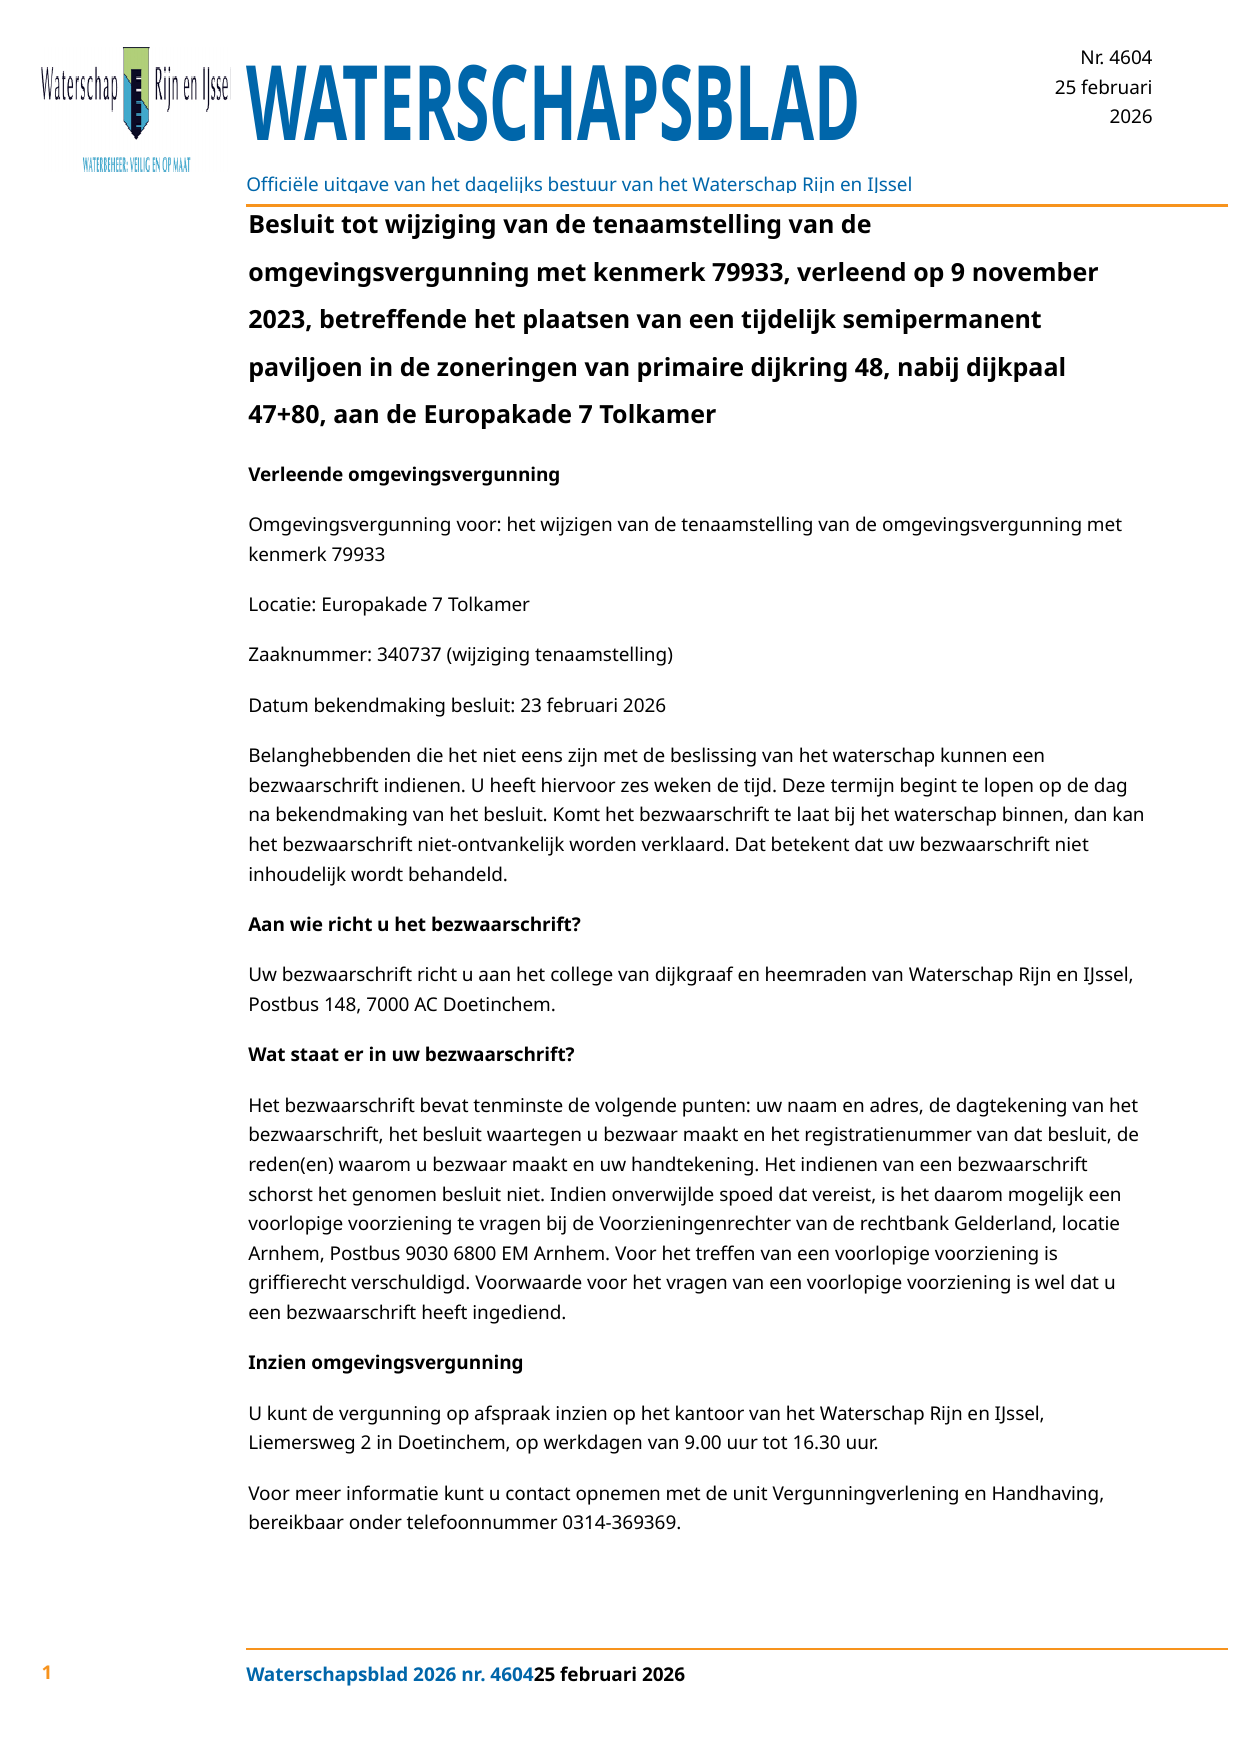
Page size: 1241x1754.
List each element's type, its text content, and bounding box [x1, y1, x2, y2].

text Verleende omgevingsvergunning [248, 461, 1152, 486]
text Het bezwaarschrift bevat tenminste de volgende punten: uw naam en adres, de dagtekening van het bezwaarschrift, het besluit waartegen u bezwaar maakt en het registratienummer van dat besluit, de reden(en) waarom u bezwaar maakt en uw handtekening. Het indienen van een bezwaarschrift schorst het genomen besluit niet. Indien onverwijlde spoed dat vereist, is het daarom mogelijk een voorlopige voorziening te vragen bij de Voorzieningenrechter van de rechtbank Gelderland, locatie Arnhem, Postbus 9030 6800 EM Arnhem. Voor het treffen van een voorlopige voorziening is griffierecht verschuldigd. Voorwaarde voor het vragen van een voorlopige voorziening is wel dat u een bezwaarschrift heeft ingediend. [248, 1092, 1152, 1325]
text Belanghebbenden die het niet eens zijn met de beslissing van het waterschap kunnen een bezwaarschrift indienen. U heeft hiervoor zes weken de tijd. Deze termijn begint te lopen op de dag na bekendmaking van het besluit. Komt het bezwaarschrift te laat bij het waterschap binnen, dan kan het bezwaarschrift niet-ontvankelijk worden verklaard. Dat betekent dat uw bezwaarschrift niet inhoudelijk wordt behandeld. [248, 742, 1152, 886]
text Besluit tot wijziging van de tenaamstelling van de omgevingsvergunning met kenmerk 79933, verleend op 9 november 2023, betreffende het plaatsen van een tijdelijk semipermanent paviljoen in de zoneringen van primaire dijkring 48, nabij dijkpaal 47+80, aan de Europakade 7 Tolkamer [248, 207, 1152, 431]
text Wat staat er in uw bezwaarschrift? [248, 1042, 1152, 1067]
text Omgevingsvergunning voor: het wijzigen van de tenaamstelling van de omgevingsvergunning met kenmerk 79933 [248, 511, 1152, 566]
text Inzien omgevingsvergunning [248, 1349, 1152, 1375]
text Voor meer informatie kunt u contact opnemen met de unit Vergunningverlening en Handhaving, bereikbaar onder telefoonnummer 0314-369369. [248, 1480, 1152, 1535]
text Zaaknummer: 340737 (wijziging tenaamstelling) [248, 642, 1152, 667]
text U kunt de vergunning op afspraak inzien op het kantoor van het Waterschap Rijn en IJssel, Liemersweg 2 in Doetinchem, op werkdagen van 9.00 uur tot 16.30 uur. [248, 1400, 1152, 1455]
picture [41, 47, 231, 172]
text Datum bekendmaking besluit: 23 februari 2026 [248, 692, 1152, 718]
text Locatie: Europakade 7 Tolkamer [248, 591, 1152, 617]
text Uw bezwaarschrift richt u aan het college van dijkgraaf en heemraden van Waterschap Rijn en IJssel, Postbus 148, 7000 AC Doetinchem. [248, 962, 1152, 1017]
text Aan wie richt u het bezwaarschrift? [248, 911, 1152, 937]
